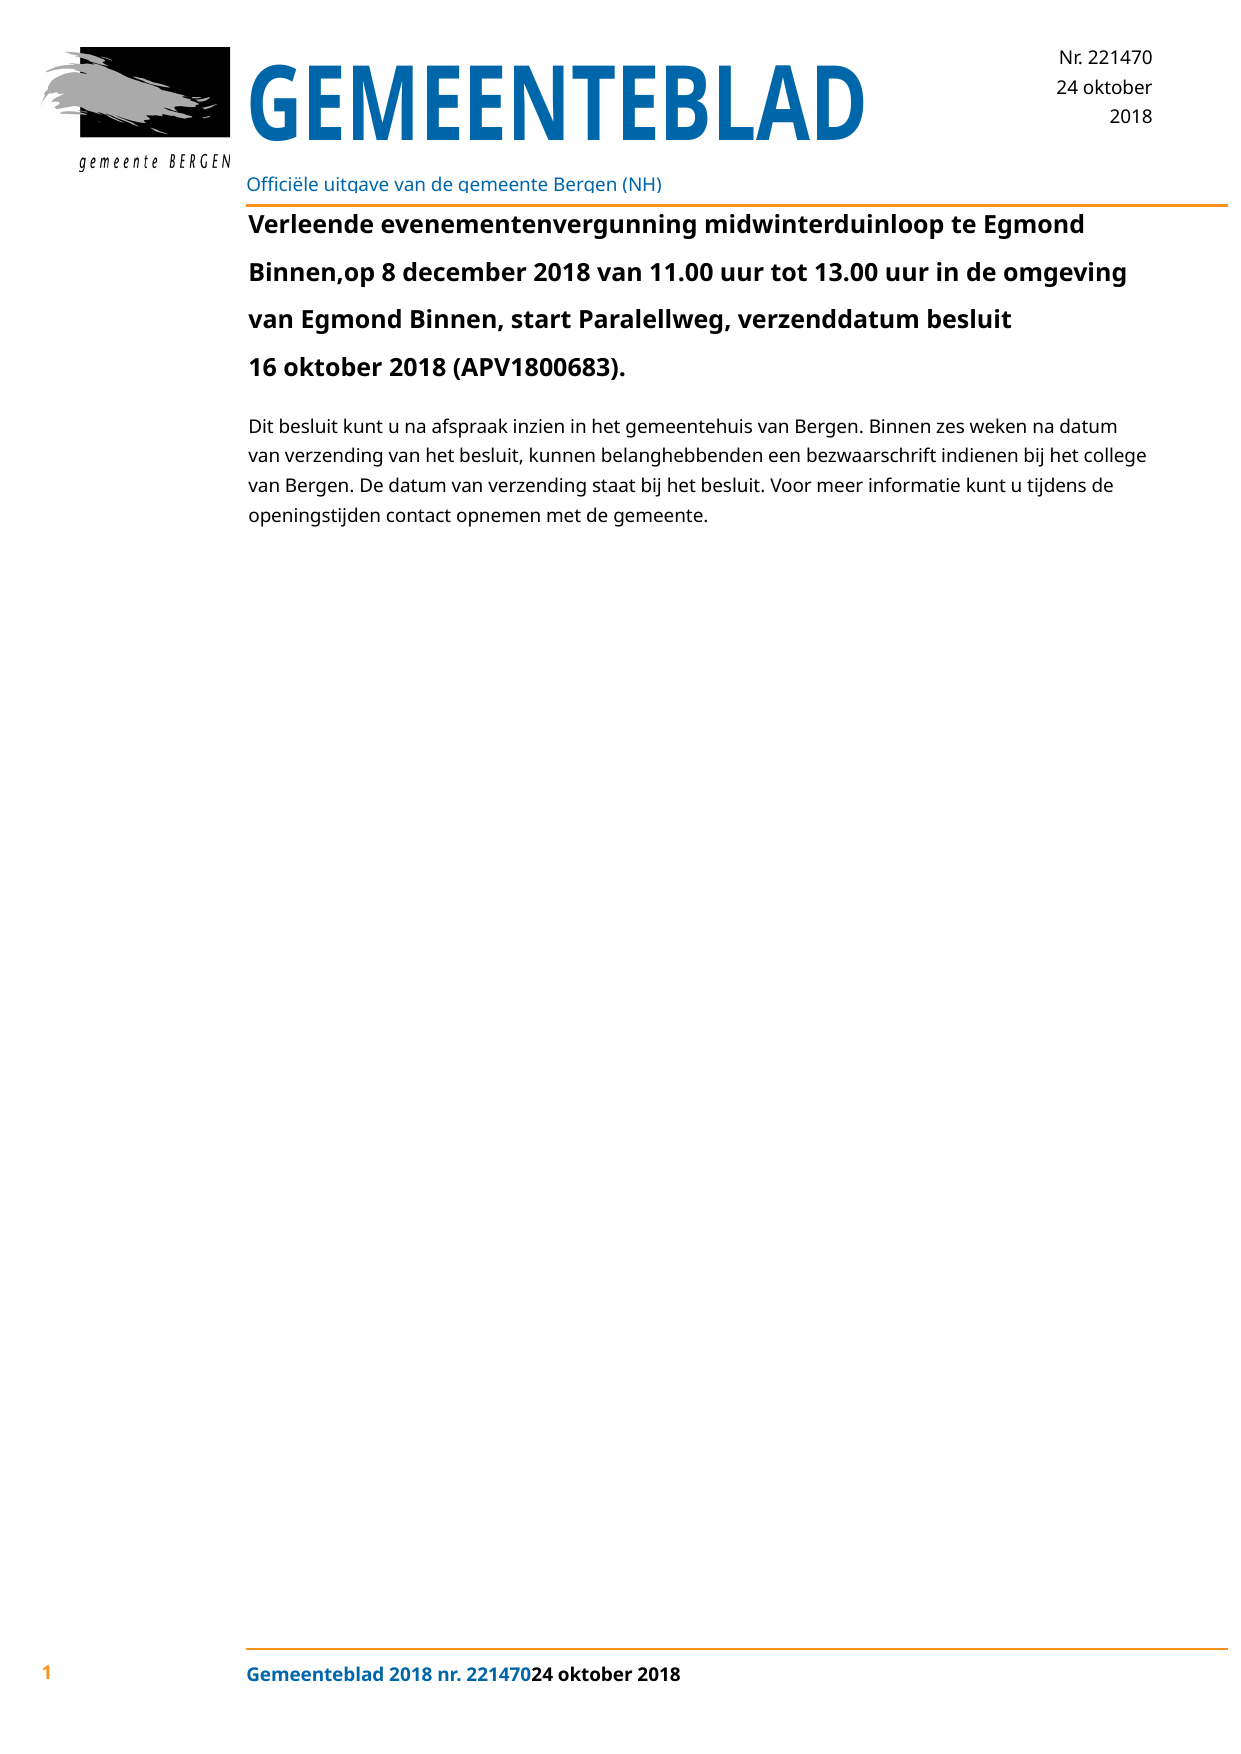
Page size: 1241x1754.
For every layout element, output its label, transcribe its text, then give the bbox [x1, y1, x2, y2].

picture [41, 47, 231, 172]
text Verleende evenementenvergunning midwinterduinloop te Egmond Binnen,op 8 december 2018 van 11.00 uur tot 13.00 uur in de omgeving van Egmond Binnen, start Paralellweg, verzenddatum besluit 16 oktober 2018 (APV1800683). [248, 207, 1152, 384]
text Dit besluit kunt u na afspraak inzien in het gemeentehuis van Bergen. Binnen zes weken na datum van verzending van het besluit, kunnen belanghebbenden een bezwaarschrift indienen bij het college van Bergen. De datum van verzending staat bij het besluit. Voor meer informatie kunt u tijdens de openingstijden contact opnemen met de gemeente. [248, 413, 1152, 528]
